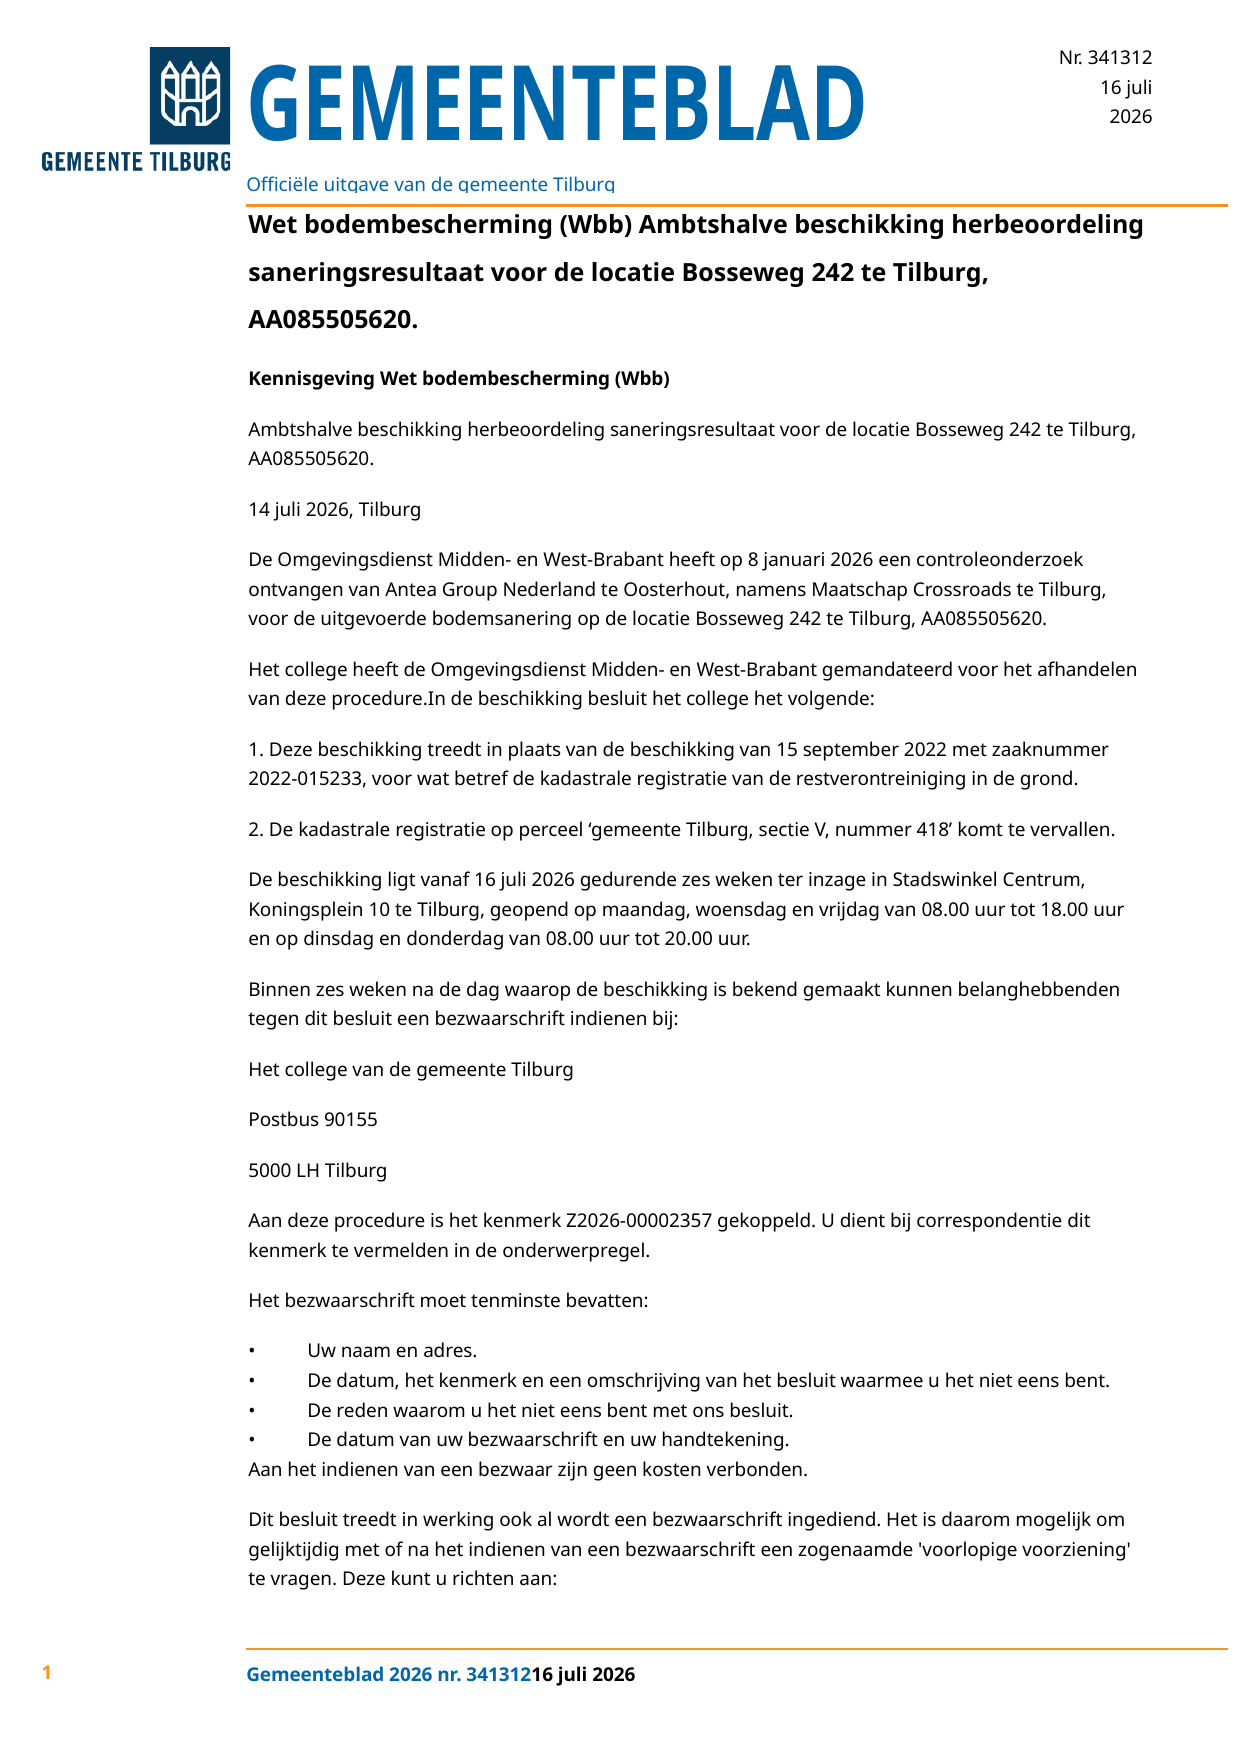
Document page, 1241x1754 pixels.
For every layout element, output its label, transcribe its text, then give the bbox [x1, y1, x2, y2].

text Het college van de gemeente Tilburg [248, 1056, 1152, 1082]
text Kennisgeving Wet bodembescherming (Wbb) [248, 366, 1152, 391]
text Dit besluit treedt in werking ook al wordt een bezwaarschrift ingediend. Het is daarom mogelijk om gelijktijdig met of na het indienen van een bezwaarschrift een zogenaamde 'voorlopige voorziening' te vragen. Deze kunt u richten aan: [248, 1506, 1152, 1591]
text De beschikking ligt vanaf 16 juli 2026 gedurende zes weken ter inzage in Stadswinkel Centrum, Koningsplein 10 te Tilburg, geopend op maandag, woensdag en vrijdag van 08.00 uur tot 18.00 uur en op dinsdag en donderdag van 08.00 uur tot 20.00 uur. [248, 866, 1152, 951]
text 2. De kadastrale registratie op perceel ‘gemeente Tilburg, sectie V, nummer 418’ komt te vervallen. [248, 816, 1152, 842]
picture [41, 47, 231, 172]
text 14 juli 2026, Tilburg [248, 496, 1152, 522]
text Aan deze procedure is het kenmerk Z2026-00002357 gekoppeld. U dient bij correspondentie dit kenmerk te vermelden in de onderwerpregel. [248, 1207, 1152, 1262]
text Aan het indienen van een bezwaar zijn geen kosten verbonden. [248, 1456, 1152, 1482]
text 5000 LH Tilburg [248, 1157, 1152, 1182]
text Binnen zes weken na de dag waarop de beschikking is bekend gemaakt kunnen belanghebbenden tegen dit besluit een bezwaarschrift indienen bij: [248, 976, 1152, 1031]
text 1. Deze beschikking treedt in plaats van de beschikking van 15 september 2022 met zaaknummer 2022-015233, voor wat betref de kadastrale registratie van de restverontreiniging in de grond. [248, 736, 1152, 791]
text Postbus 90155 [248, 1106, 1152, 1132]
text De Omgevingsdienst Midden- en West-Brabant heeft op 8 januari 2026 een controleonderzoek ontvangen van Antea Group Nederland te Oosterhout, namens Maatschap Crossroads te Tilburg, voor de uitgevoerde bodemsanering op de locatie Bosseweg 242 te Tilburg, AA085505620. [248, 546, 1152, 631]
text Ambtshalve beschikking herbeoordeling saneringsresultaat voor de locatie Bosseweg 242 te Tilburg, AA085505620. [248, 416, 1152, 471]
text Wet bodembescherming (Wbb) Ambtshalve beschikking herbeoordeling saneringsresultaat voor de locatie Bosseweg 242 te Tilburg, AA085505620. [248, 207, 1152, 336]
list De reden waarom u het niet eens bent met ons besluit. [248, 1397, 1152, 1422]
list De datum van uw bezwaarschrift en uw handtekening. [248, 1426, 1152, 1452]
text Het bezwaarschrift moet tenminste bevatten: [248, 1287, 1152, 1313]
text Het college heeft de Omgevingsdienst Midden- en West-Brabant gemandateerd voor het afhandelen van deze procedure.In de beschikking besluit het college het volgende: [248, 656, 1152, 711]
list De datum, het kenmerk en een omschrijving van het besluit waarmee u het niet eens bent. [248, 1367, 1152, 1393]
list Uw naam en adres. [248, 1338, 1152, 1363]
